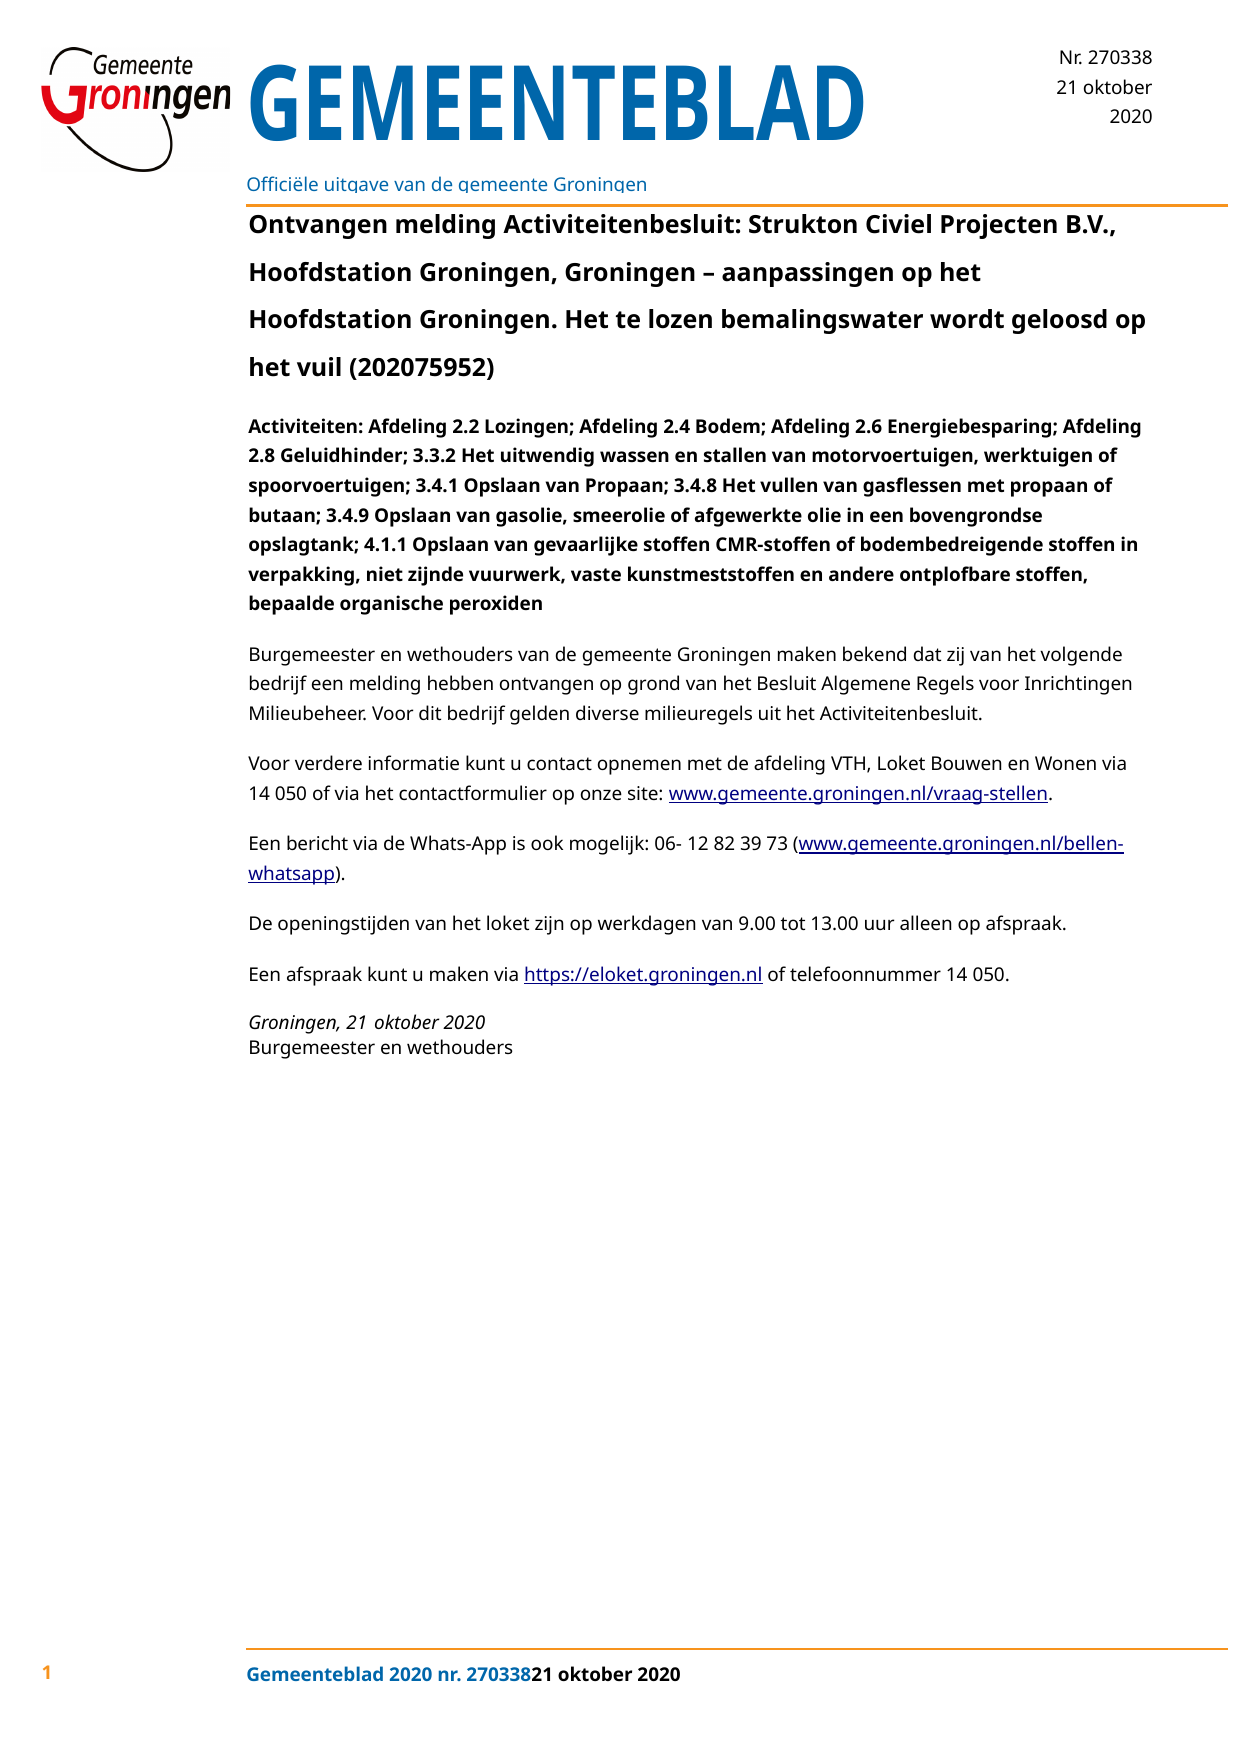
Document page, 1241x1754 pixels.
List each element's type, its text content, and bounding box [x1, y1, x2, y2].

text Een afspraak kunt u maken via https://eloket.groningen.nl of telefoonnummer 14 050. [248, 961, 1152, 987]
text Ontvangen melding Activiteitenbesluit: Strukton Civiel Projecten B.V., Hoofdstation Groningen, Groningen – aanpassingen op het Hoofdstation Groningen. Het te lozen bemalingswater wordt geloosd op het vuil (202075952) [248, 207, 1152, 384]
picture [41, 47, 231, 172]
text Burgemeester en wethouders van de gemeente Groningen maken bekend dat zij van het volgende bedrijf een melding hebben ontvangen op grond van het Besluit Algemene Regels voor Inrichtingen Milieubeheer. Voor dit bedrijf gelden diverse milieuregels uit het Activiteitenbesluit. [248, 641, 1152, 726]
text Burgemeester en wethouders [248, 1034, 1152, 1060]
text De openingstijden van het loket zijn op werkdagen van 9.00 tot 13.00 uur alleen op afspraak. [248, 911, 1152, 936]
text Een bericht via de Whats-App is ook mogelijk: 06- 12 82 39 73 (www.gemeente.groningen.nl/bellen-whatsapp). [248, 831, 1152, 886]
text Groningen, 21 oktober 2020 [248, 1009, 1152, 1034]
text Voor verdere informatie kunt u contact opnemen met de afdeling VTH, Loket Bouwen en Wonen via 14 050 of via het contactformulier op onze site: www.gemeente.groningen.nl/vraag-stellen. [248, 751, 1152, 806]
text Activiteiten: Afdeling 2.2 Lozingen; Afdeling 2.4 Bodem; Afdeling 2.6 Energiebesparing; Afdeling 2.8 Geluidhinder; 3.3.2 Het uitwendig wassen en stallen van motorvoertuigen, werktuigen of spoorvoertuigen; 3.4.1 Opslaan van Propaan; 3.4.8 Het vullen van gasflessen met propaan of butaan; 3.4.9 Opslaan van gasolie, smeerolie of afgewerkte olie in een bovengrondse opslagtank; 4.1.1 Opslaan van gevaarlijke stoffen CMR-stoffen of bodembedreigende stoffen in verpakking, niet zijnde vuurwerk, vaste kunstmeststoffen en andere ontplofbare stoffen, bepaalde organische peroxiden [248, 413, 1152, 616]
